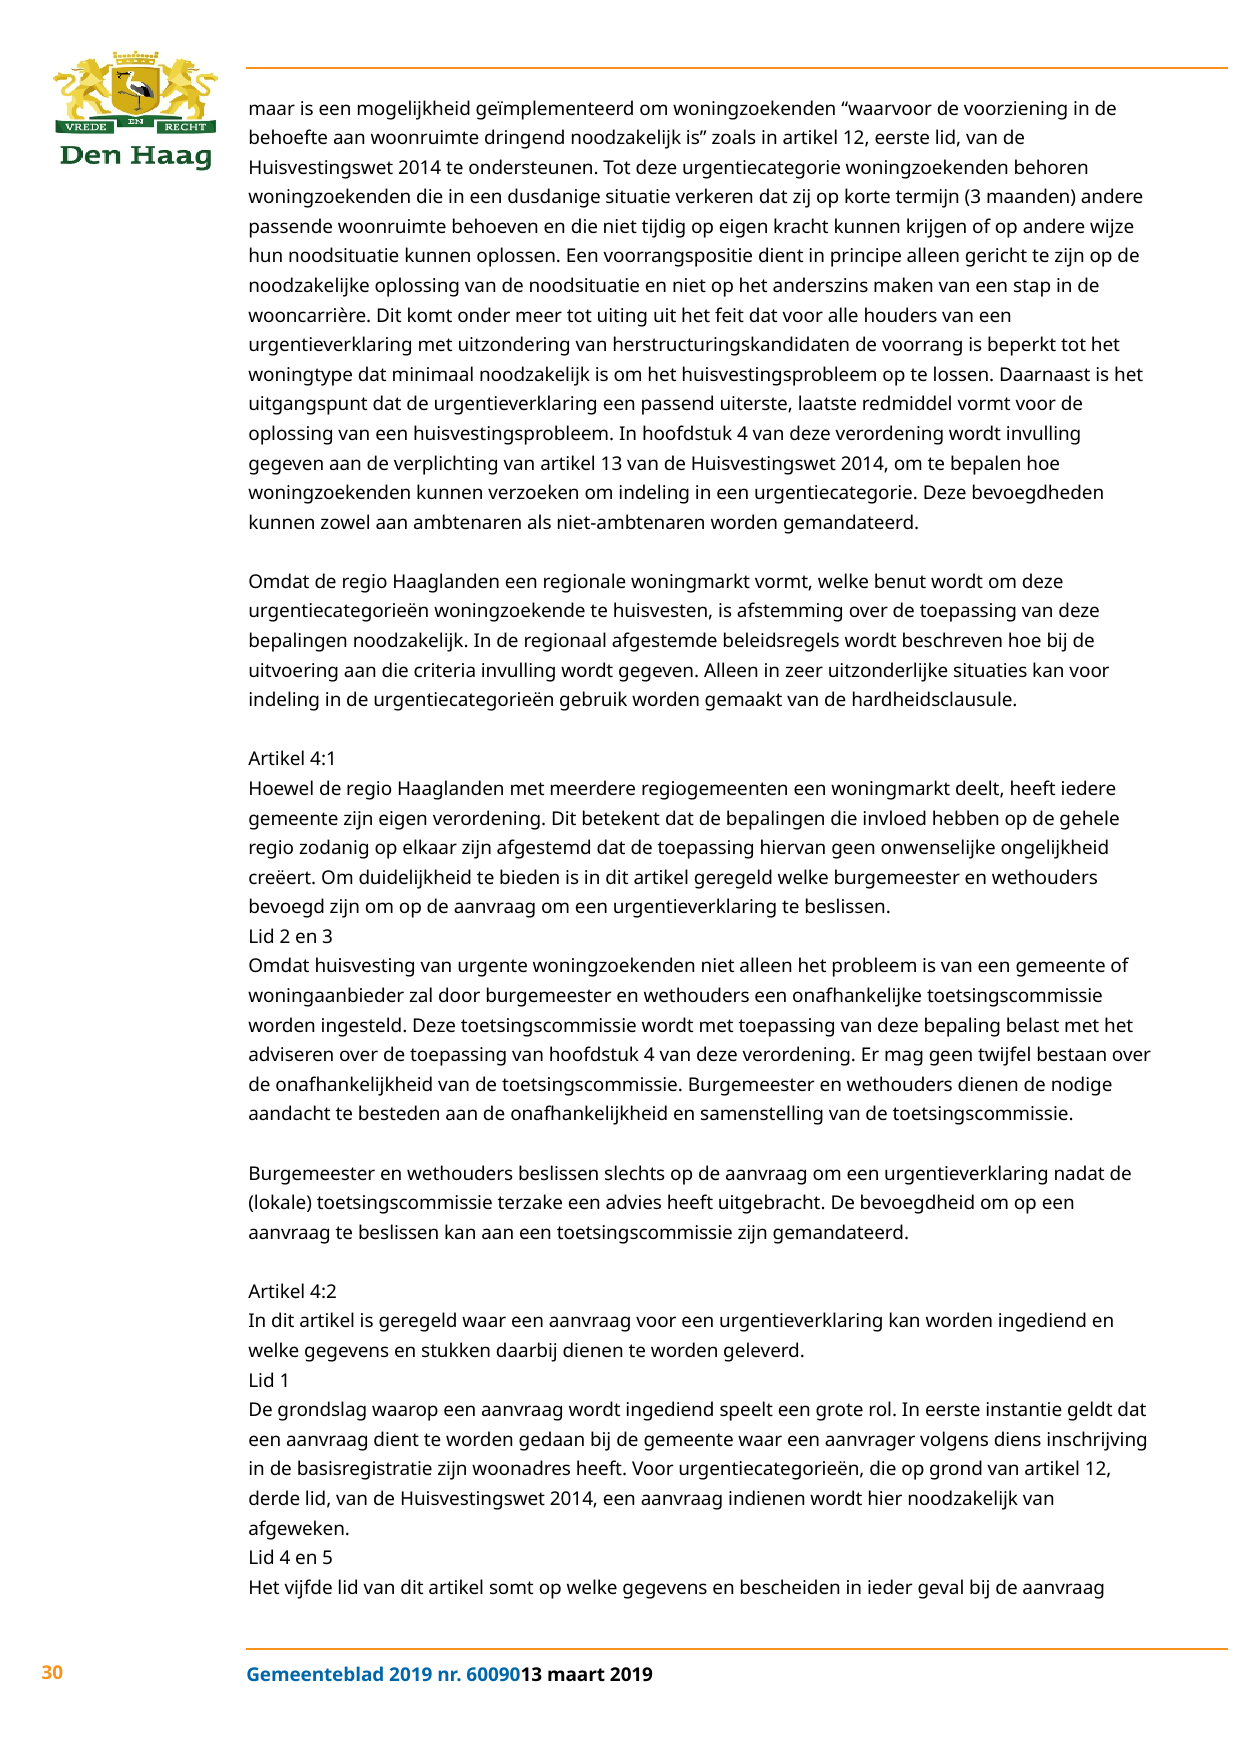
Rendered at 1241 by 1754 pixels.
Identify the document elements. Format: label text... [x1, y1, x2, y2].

text Omdat huisvesting van urgente woningzoekenden niet alleen het probleem is van een gemeente of woningaanbieder zal door burgemeester en wethouders een onafhankelijke toetsingscommissie worden ingesteld. Deze toetsingscommissie wordt met toepassing van deze bepaling belast met het adviseren over de toepassing van hoofdstuk 4 van deze verordening. Er mag geen twijfel bestaan over de onafhankelijkheid van de toetsingscommissie. Burgemeester en wethouders dienen de nodige aandacht te besteden aan de onafhankelijkheid en samenstelling van de toetsingscommissie. [248, 953, 1152, 1126]
text Lid 4 en 5 [248, 1544, 1152, 1570]
text Lid 2 en 3 [248, 923, 1152, 949]
text Hoewel de regio Haaglanden met meerdere regiogemeenten een woningmarkt deelt, heeft iedere gemeente zijn eigen verordening. Dit betekent dat de bepalingen die invloed hebben op de gehele regio zodanig op elkaar zijn afgestemd dat de toepassing hiervan geen onwenselijke ongelijkheid creëert. Om duidelijkheid te bieden is in dit artikel geregeld welke burgemeester en wethouders bevoegd zijn om op de aanvraag om een urgentieverklaring te beslissen. [248, 775, 1152, 919]
text Artikel 4:1 [248, 746, 1152, 771]
text De grondslag waarop een aanvraag wordt ingediend speelt een grote rol. In eerste instantie geldt dat een aanvraag dient te worden gedaan bij de gemeente waar een aanvrager volgens diens inschrijving in de basisregistratie zijn woonadres heeft. Voor urgentiecategorieën, die op grond van artikel 12, derde lid, van de Huisvestingswet 2014, een aanvraag indienen wordt hier noodzakelijk van afgeweken. [248, 1396, 1152, 1541]
text Lid 1 [248, 1367, 1152, 1393]
text Artikel 4:2 [248, 1278, 1152, 1304]
text Omdat de regio Haaglanden een regionale woningmarkt vormt, welke benut wordt om deze urgentiecategorieën woningzoekende te huisvesten, is afstemming over de toepassing van deze bepalingen noodzakelijk. In de regionaal afgestemde beleidsregels wordt beschreven hoe bij de uitvoering aan die criteria invulling wordt gegeven. Alleen in zeer uitzonderlijke situaties kan voor indeling in de urgentiecategorieën gebruik worden gemaakt van de hardheidsclausule. [248, 568, 1152, 712]
picture [41, 47, 231, 172]
text In dit artikel is geregeld waar een aanvraag voor een urgentieverklaring kan worden ingediend en welke gegevens en stukken daarbij dienen te worden geleverd. [248, 1308, 1152, 1363]
text Het vijfde lid van dit artikel somt op welke gegevens en bescheiden in ieder geval bij de aanvraag [248, 1574, 1152, 1600]
text maar is een mogelijkheid geïmplementeerd om woningzoekenden “waarvoor de voorziening in de behoefte aan woonruimte dringend noodzakelijk is” zoals in artikel 12, eerste lid, van de Huisvestingswet 2014 te ondersteunen. Tot deze urgentiecategorie woningzoekenden behoren woningzoekenden die in een dusdanige situatie verkeren dat zij op korte termijn (3 maanden) andere passende woonruimte behoeven en die niet tijdig op eigen kracht kunnen krijgen of op andere wijze hun noodsituatie kunnen oplossen. Een voorrangspositie dient in principe alleen gericht te zijn op de noodzakelijke oplossing van de noodsituatie en niet op het anderszins maken van een stap in de wooncarrière. Dit komt onder meer tot uiting uit het feit dat voor alle houders van een urgentieverklaring met uitzondering van herstructuringskandidaten de voorrang is beperkt tot het woningtype dat minimaal noodzakelijk is om het huisvestingsprobleem op te lossen. Daarnaast is het uitgangspunt dat de urgentieverklaring een passend uiterste, laatste redmiddel vormt voor de oplossing van een huisvestingsprobleem. In hoofdstuk 4 van deze verordening wordt invulling gegeven aan de verplichting van artikel 13 van de Huisvestingswet 2014, om te bepalen hoe woningzoekenden kunnen verzoeken om indeling in een urgentiecategorie. Deze bevoegdheden kunnen zowel aan ambtenaren als niet-ambtenaren worden gemandateerd. [248, 95, 1152, 535]
text Burgemeester en wethouders beslissen slechts op de aanvraag om een urgentieverklaring nadat de (lokale) toetsingscommissie terzake een advies heeft uitgebracht. De bevoegdheid om op een aanvraag te beslissen kan aan een toetsingscommissie zijn gemandateerd. [248, 1160, 1152, 1245]
